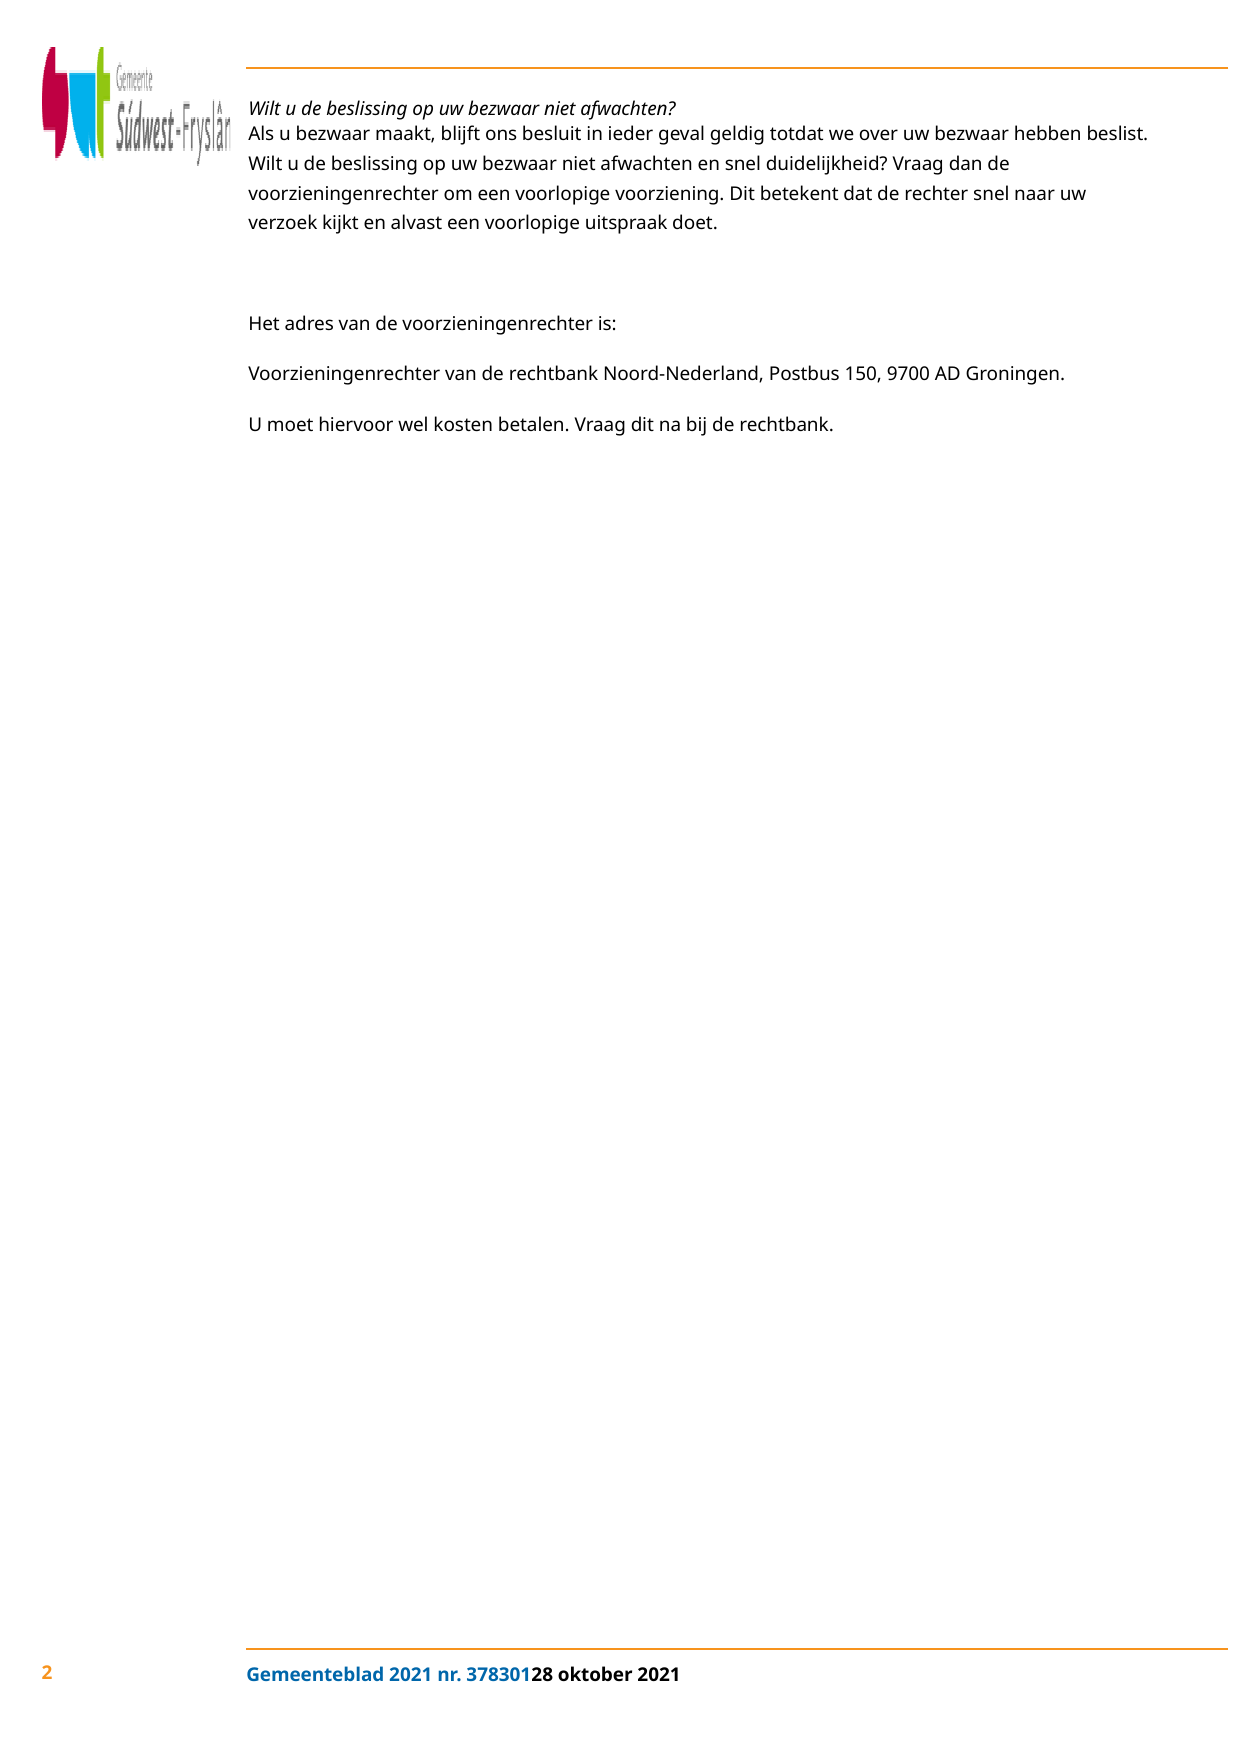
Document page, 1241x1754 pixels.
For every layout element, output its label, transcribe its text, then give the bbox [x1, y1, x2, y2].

picture [41, 47, 231, 172]
text Wilt u de beslissing op uw bezwaar niet afwachten? [248, 95, 1152, 121]
text Voorzieningenrechter van de rechtbank Noord-Nederland, Postbus 150, 9700 AD Groningen. [248, 361, 1152, 386]
text Het adres van de voorzieningenrechter is: [248, 310, 1152, 336]
text Als u bezwaar maakt, blijft ons besluit in ieder geval geldig totdat we over uw bezwaar hebben beslist. Wilt u de beslissing op uw bezwaar niet afwachten en snel duidelijkheid? Vraag dan de voorzieningenrechter om een voorlopige voorziening. Dit betekent dat de rechter snel naar uw verzoek kijkt en alvast een voorlopige uitspraak doet. [248, 121, 1152, 235]
text U moet hiervoor wel kosten betalen. Vraag dit na bij de rechtbank. [248, 411, 1152, 437]
